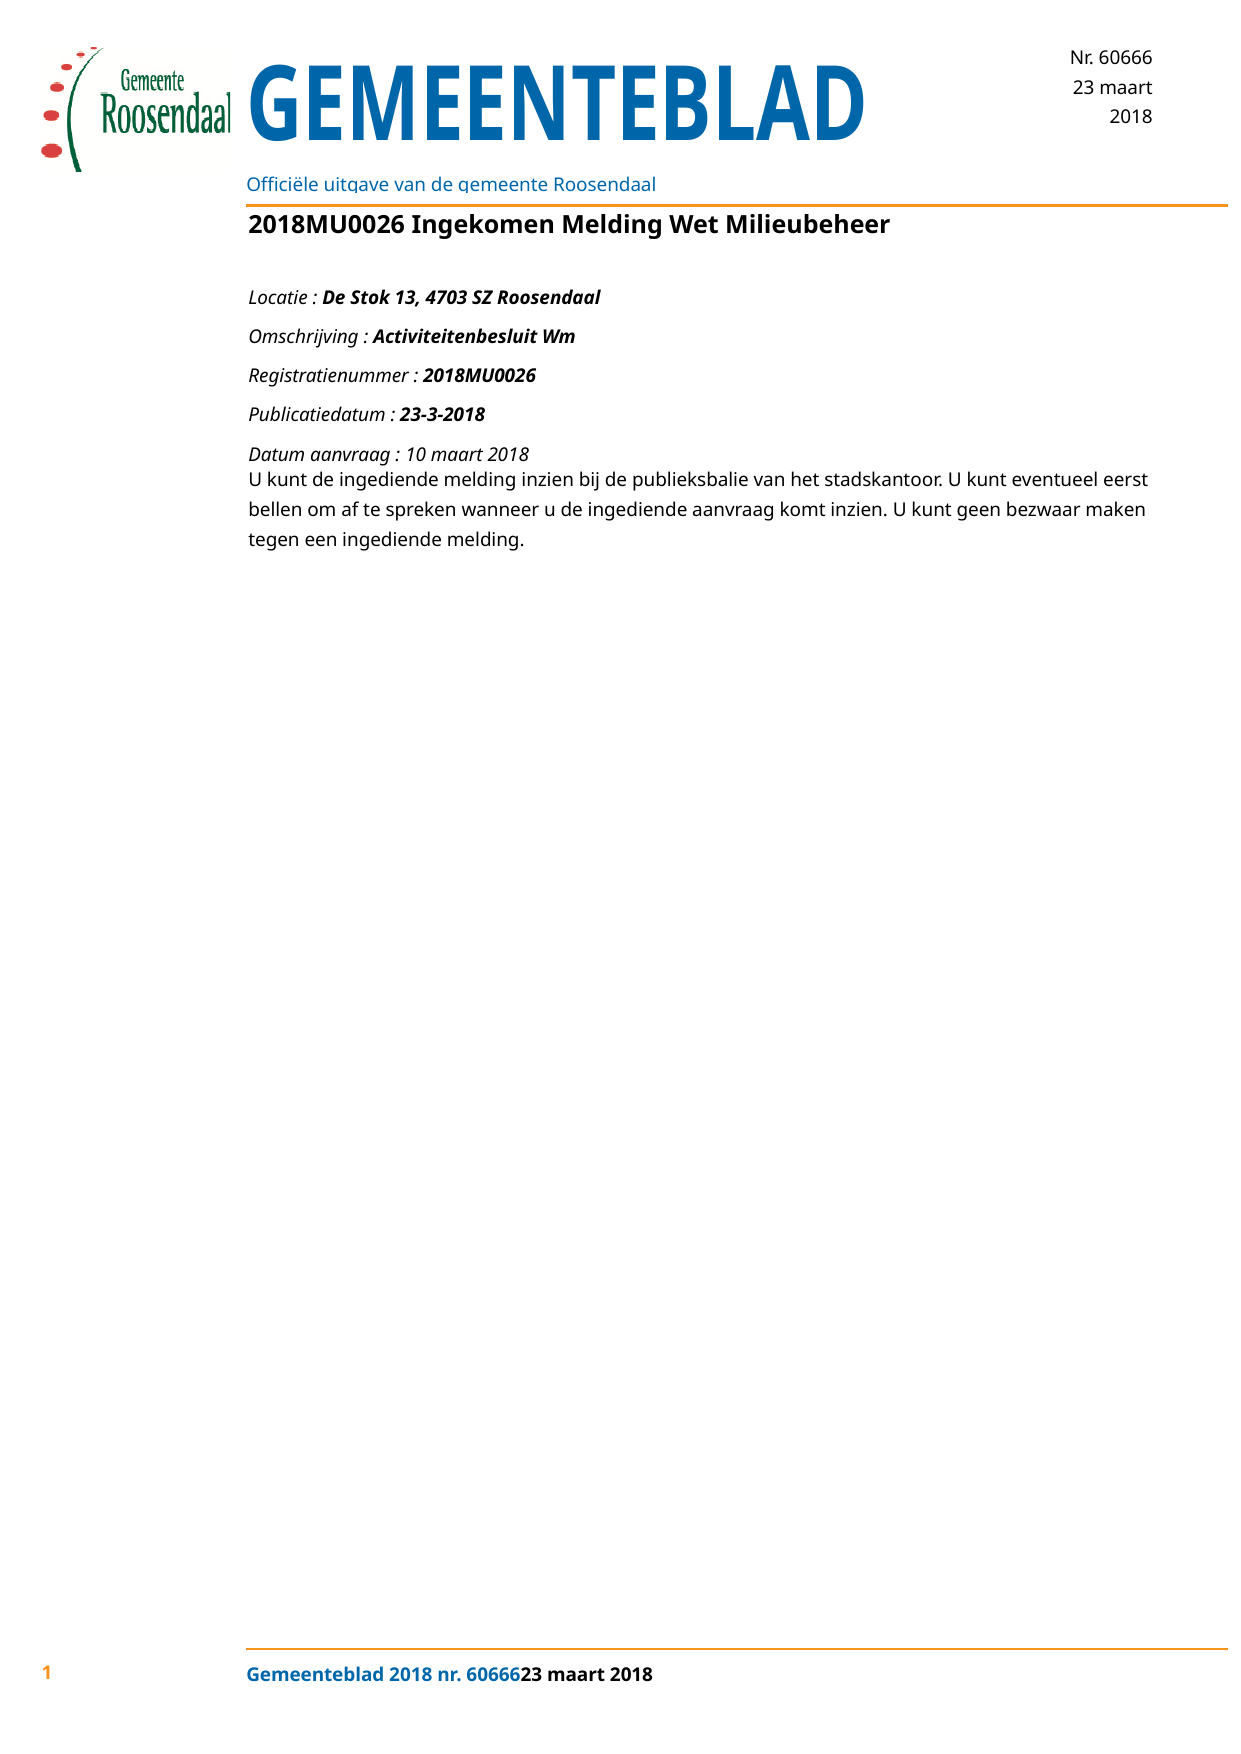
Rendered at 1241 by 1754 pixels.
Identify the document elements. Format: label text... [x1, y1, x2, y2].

text Locatie : De Stok 13, 4703 SZ Roosendaal [248, 284, 1152, 309]
text Publicatiedatum : 23-3-2018 [248, 402, 1152, 427]
text U kunt de ingediende melding inzien bij de publieksbalie van het stadskantoor. U kunt eventueel eerst bellen om af te spreken wanneer u de ingediende aanvraag komt inzien. U kunt geen bezwaar maken tegen een ingediende melding. [248, 467, 1152, 552]
text Omschrijving : Activiteitenbesluit Wm [248, 323, 1152, 349]
text Datum aanvraag : 10 maart 2018 [248, 441, 1152, 467]
picture [41, 47, 231, 172]
text 2018MU0026 Ingekomen Melding Wet Milieubeheer [248, 207, 1152, 241]
text Registratienummer : 2018MU0026 [248, 362, 1152, 388]
